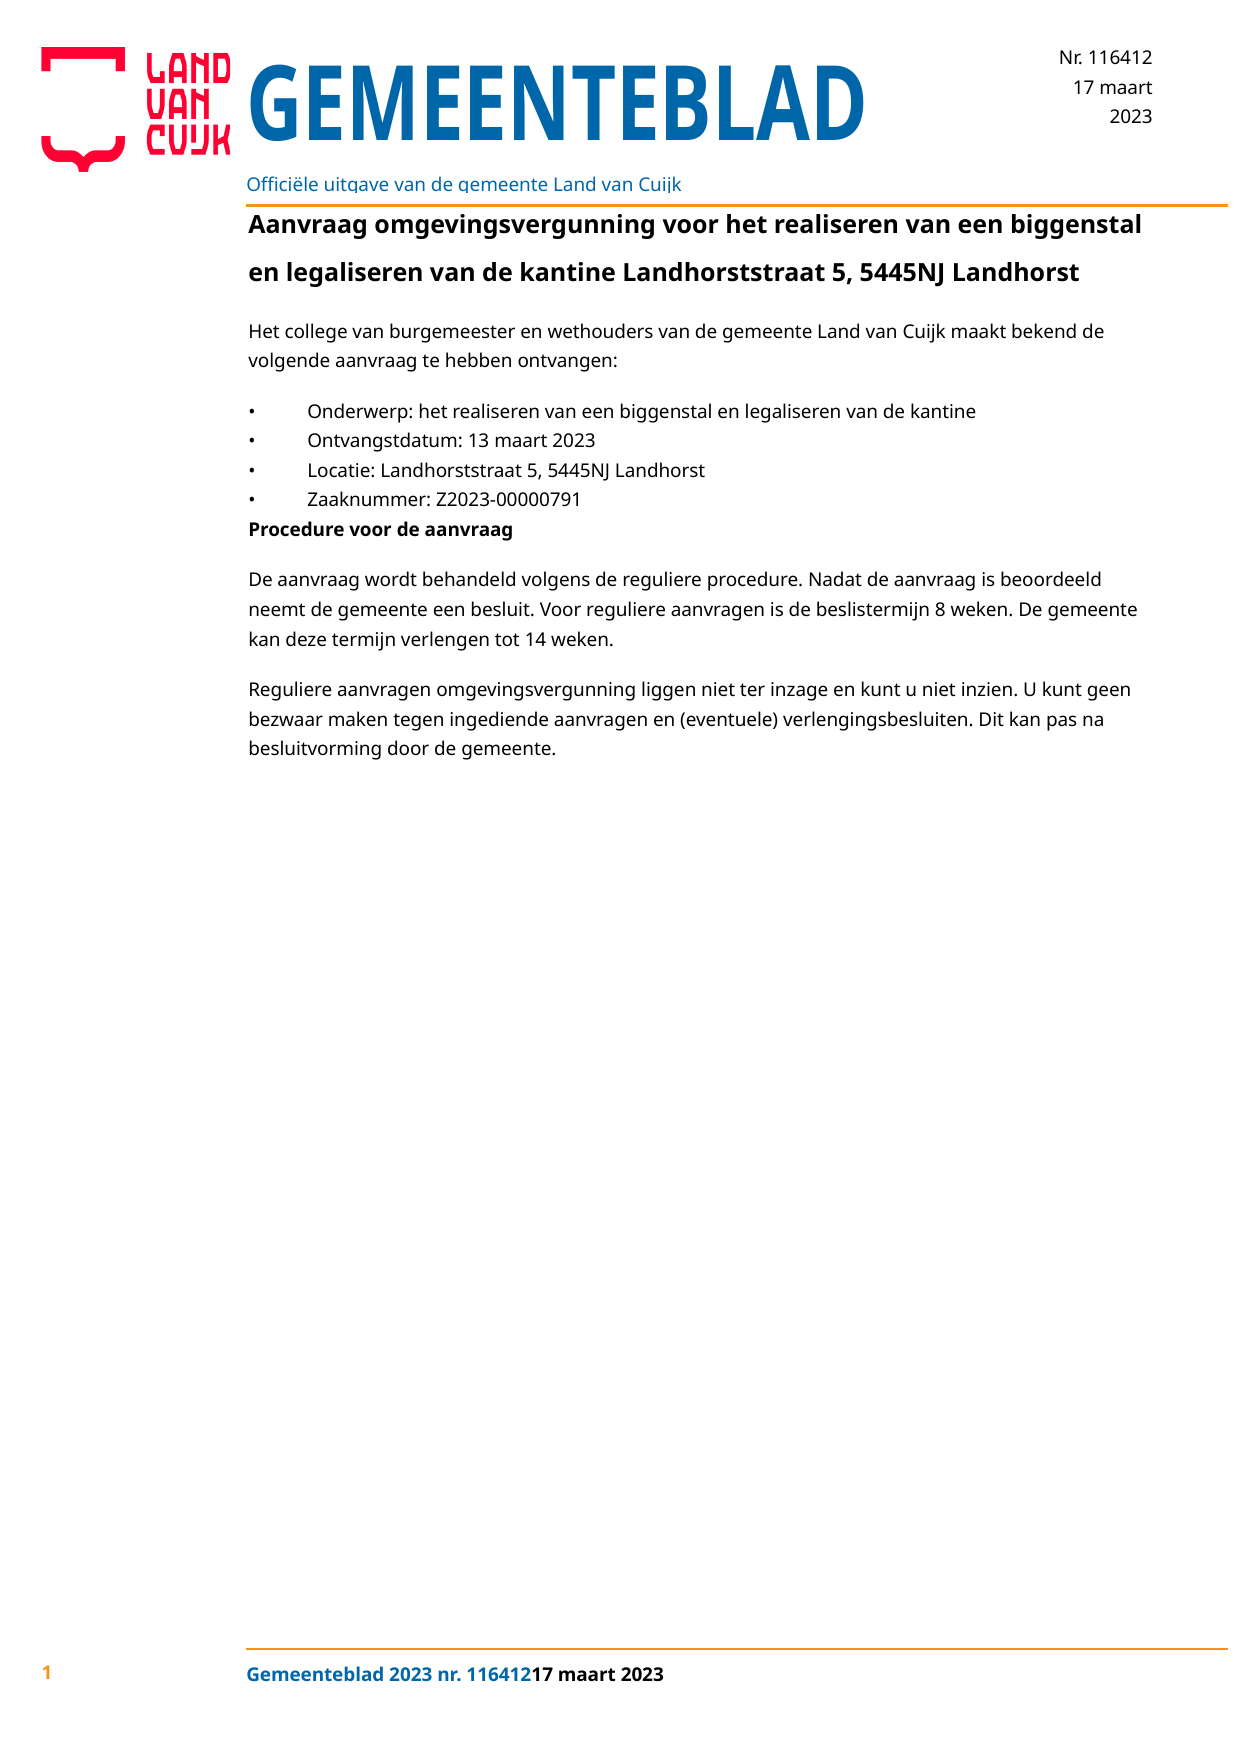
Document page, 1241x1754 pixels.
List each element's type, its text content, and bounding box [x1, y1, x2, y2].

text Reguliere aanvragen omgevingsvergunning liggen niet ter inzage en kunt u niet inzien. U kunt geen bezwaar maken tegen ingediende aanvragen en (eventuele) verlengingsbesluiten. Dit kan pas na besluitvorming door de gemeente. [248, 676, 1152, 761]
list Locatie: Landhorststraat 5, 5445NJ Landhorst [248, 457, 1152, 483]
text Het college van burgemeester en wethouders van de gemeente Land van Cuijk maakt bekend de volgende aanvraag te hebben ontvangen: [248, 318, 1152, 373]
picture [41, 47, 231, 172]
text De aanvraag wordt behandeld volgens de reguliere procedure. Nadat de aanvraag is beoordeeld neemt de gemeente een besluit. Voor reguliere aanvragen is de beslistermijn 8 weken. De gemeente kan deze termijn verlengen tot 14 weken. [248, 567, 1152, 652]
list Zaaknummer: Z2023-00000791 [248, 487, 1152, 512]
text Aanvraag omgevingsvergunning voor het realiseren van een biggenstal en legaliseren van de kantine Landhorststraat 5, 5445NJ Landhorst [248, 207, 1152, 288]
text Procedure voor de aanvraag [248, 516, 1152, 542]
list Ontvangstdatum: 13 maart 2023 [248, 427, 1152, 453]
list Onderwerp: het realiseren van een biggenstal en legaliseren van de kantine [248, 398, 1152, 424]
